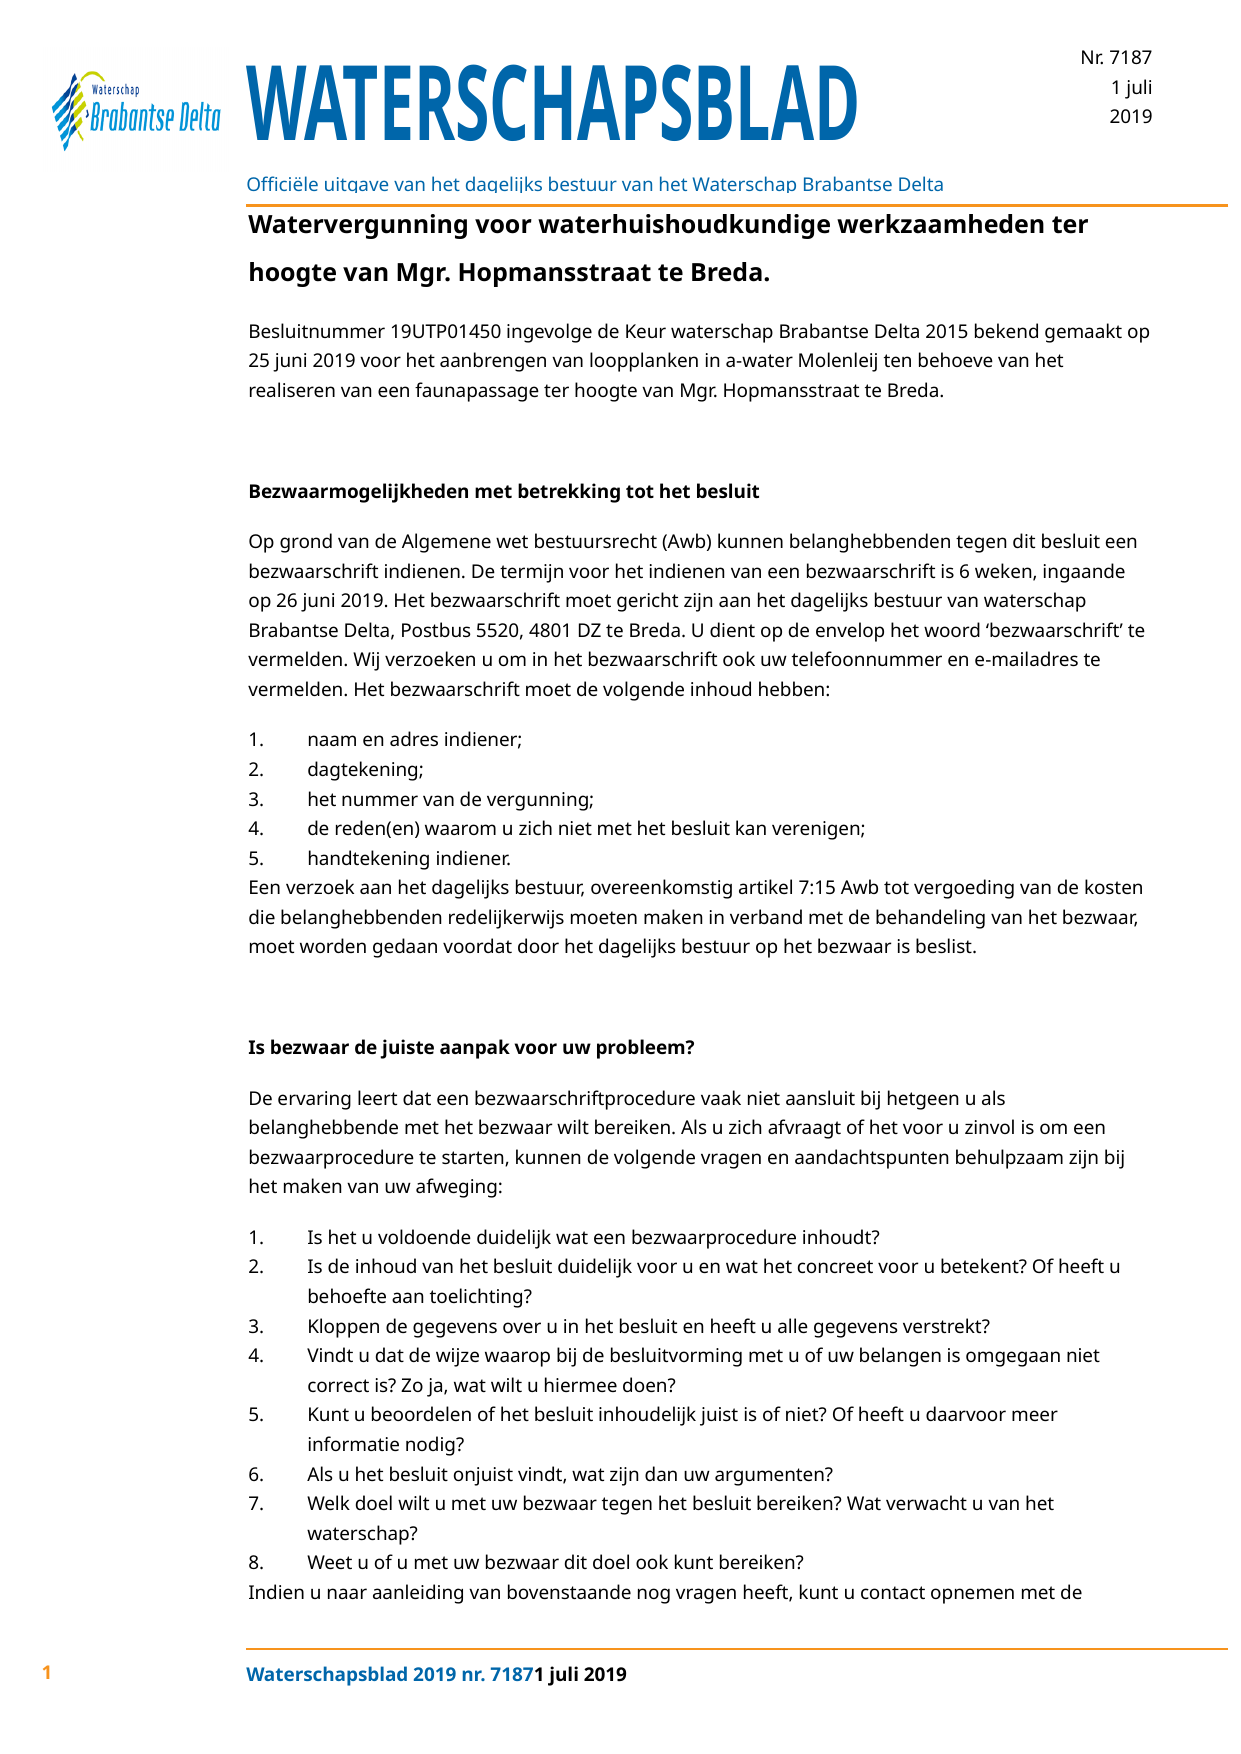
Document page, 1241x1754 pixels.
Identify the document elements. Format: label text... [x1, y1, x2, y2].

text Op grond van de Algemene wet bestuursrecht (Awb) kunnen belanghebbenden tegen dit besluit een bezwaarschrift indienen. De termijn voor het indienen van een bezwaarschrift is 6 weken, ingaande op 26 juni 2019. Het bezwaarschrift moet gericht zijn aan het dagelijks bestuur van waterschap Brabantse Delta, Postbus 5520, 4801 DZ te Breda. U dient op de envelop het woord ‘bezwaarschrift’ te vermelden. Wij verzoeken u om in het bezwaarschrift ook uw telefoonnummer en e‑mailadres te vermelden. Het bezwaarschrift moet de volgende inhoud hebben: [248, 528, 1152, 702]
list de reden(en) waarom u zich niet met het besluit kan verenigen; [248, 815, 1152, 841]
list handtekening indiener. [248, 845, 1152, 871]
list Is de inhoud van het besluit duidelijk voor u en wat het concreet voor u betekent? Of heeft u behoefte aan toelichting? [248, 1254, 1152, 1309]
list Kloppen de gegevens over u in het besluit en heeft u alle gegevens verstrekt? [248, 1313, 1152, 1339]
text Bezwaarmogelijkheden met betrekking tot het besluit [248, 478, 1152, 504]
list Kunt u beoordelen of het besluit inhoudelijk juist is of niet? Of heeft u daarvoor meer informatie nodig? [248, 1402, 1152, 1457]
text Indien u naar aanleiding van bovenstaande nog vragen heeft, kunt u contact opnemen met de [248, 1579, 1152, 1605]
list het nummer van de vergunning; [248, 786, 1152, 812]
list Weet u of u met uw bezwaar dit doel ook kunt bereiken? [248, 1549, 1152, 1575]
list dagtekening; [248, 756, 1152, 782]
text Watervergunning voor waterhuishoudkundige werkzaamheden ter hoogte van Mgr. Hopmansstraat te Breda. [248, 207, 1152, 288]
picture [41, 47, 231, 172]
list Welk doel wilt u met uw bezwaar tegen het besluit bereiken? Wat verwacht u van het waterschap? [248, 1490, 1152, 1546]
text De ervaring leert dat een bezwaarschriftprocedure vaak niet aansluit bij hetgeen u als belanghebbende met het bezwaar wilt bereiken. Als u zich afvraagt of het voor u zinvol is om een bezwaarprocedure te starten, kunnen de volgende vragen en aandachtspunten behulpzaam zijn bij het maken van uw afweging: [248, 1085, 1152, 1199]
list naam en adres indiener; [248, 727, 1152, 752]
text Een verzoek aan het dagelijks bestuur, overeenkomstig artikel 7:15 Awb tot vergoeding van de kosten die belanghebbenden redelijkerwijs moeten maken in verband met de behandeling van het bezwaar, moet worden gedaan voordat door het dagelijks bestuur op het bezwaar is beslist. [248, 874, 1152, 959]
text Besluitnummer 19UTP01450 ingevolge de Keur waterschap Brabantse Delta 2015 bekend gemaakt op 25 juni 2019 voor het aanbrengen van loopplanken in a-water Molenleij ten behoeve van het realiseren van een faunapassage ter hoogte van Mgr. Hopmansstraat te Breda. [248, 318, 1152, 403]
list Als u het besluit onjuist vindt, wat zijn dan uw argumenten? [248, 1461, 1152, 1487]
text Is bezwaar de juiste aanpak voor uw probleem? [248, 1034, 1152, 1060]
list Is het u voldoende duidelijk wat een bezwaarprocedure inhoudt? [248, 1224, 1152, 1250]
list Vindt u dat de wijze waarop bij de besluitvorming met u of uw belangen is omgegaan niet correct is? Zo ja, wat wilt u hiermee doen? [248, 1342, 1152, 1398]
